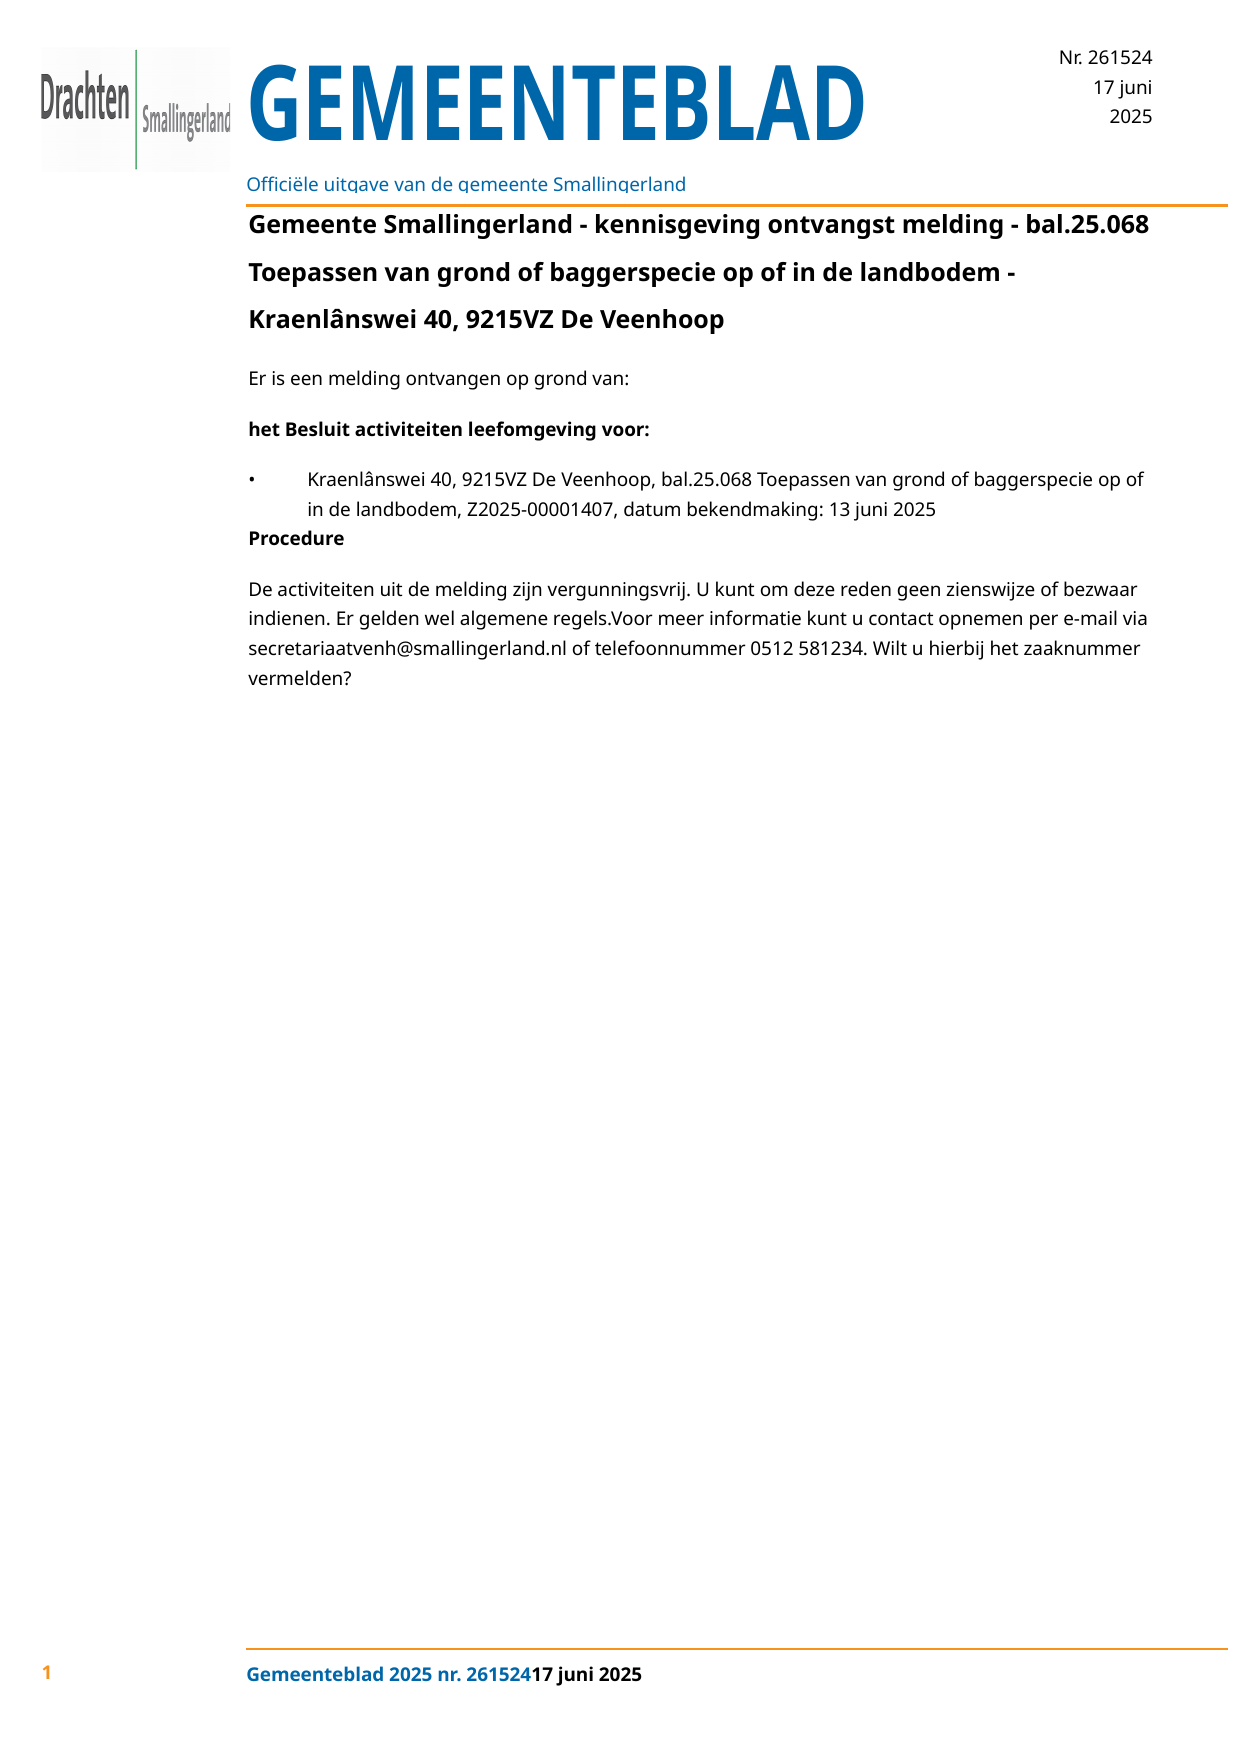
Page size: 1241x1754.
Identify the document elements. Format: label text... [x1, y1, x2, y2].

text De activiteiten uit de melding zijn vergunningsvrij. U kunt om deze reden geen zienswijze of bezwaar indienen. Er gelden wel algemene regels.Voor meer informatie kunt u contact opnemen per e-mail via secretariaatvenh@smallingerland.nl of telefoonnummer 0512 581234. Wilt u hierbij het zaaknummer vermelden? [248, 576, 1152, 690]
text Er is een melding ontvangen op grond van: [248, 366, 1152, 391]
text het Besluit activiteiten leefomgeving voor: [248, 416, 1152, 442]
picture [41, 47, 231, 172]
text Procedure [248, 526, 1152, 551]
list Kraenlânswei 40, 9215VZ De Veenhoop, bal.25.068 Toepassen van grond of baggerspecie op of in de landbodem, Z2025-00001407, datum bekendmaking: 13 juni 2025 [248, 466, 1152, 522]
text Gemeente Smallingerland - kennisgeving ontvangst melding - bal.25.068 Toepassen van grond of baggerspecie op of in de landbodem - Kraenlânswei 40, 9215VZ De Veenhoop [248, 207, 1152, 336]
